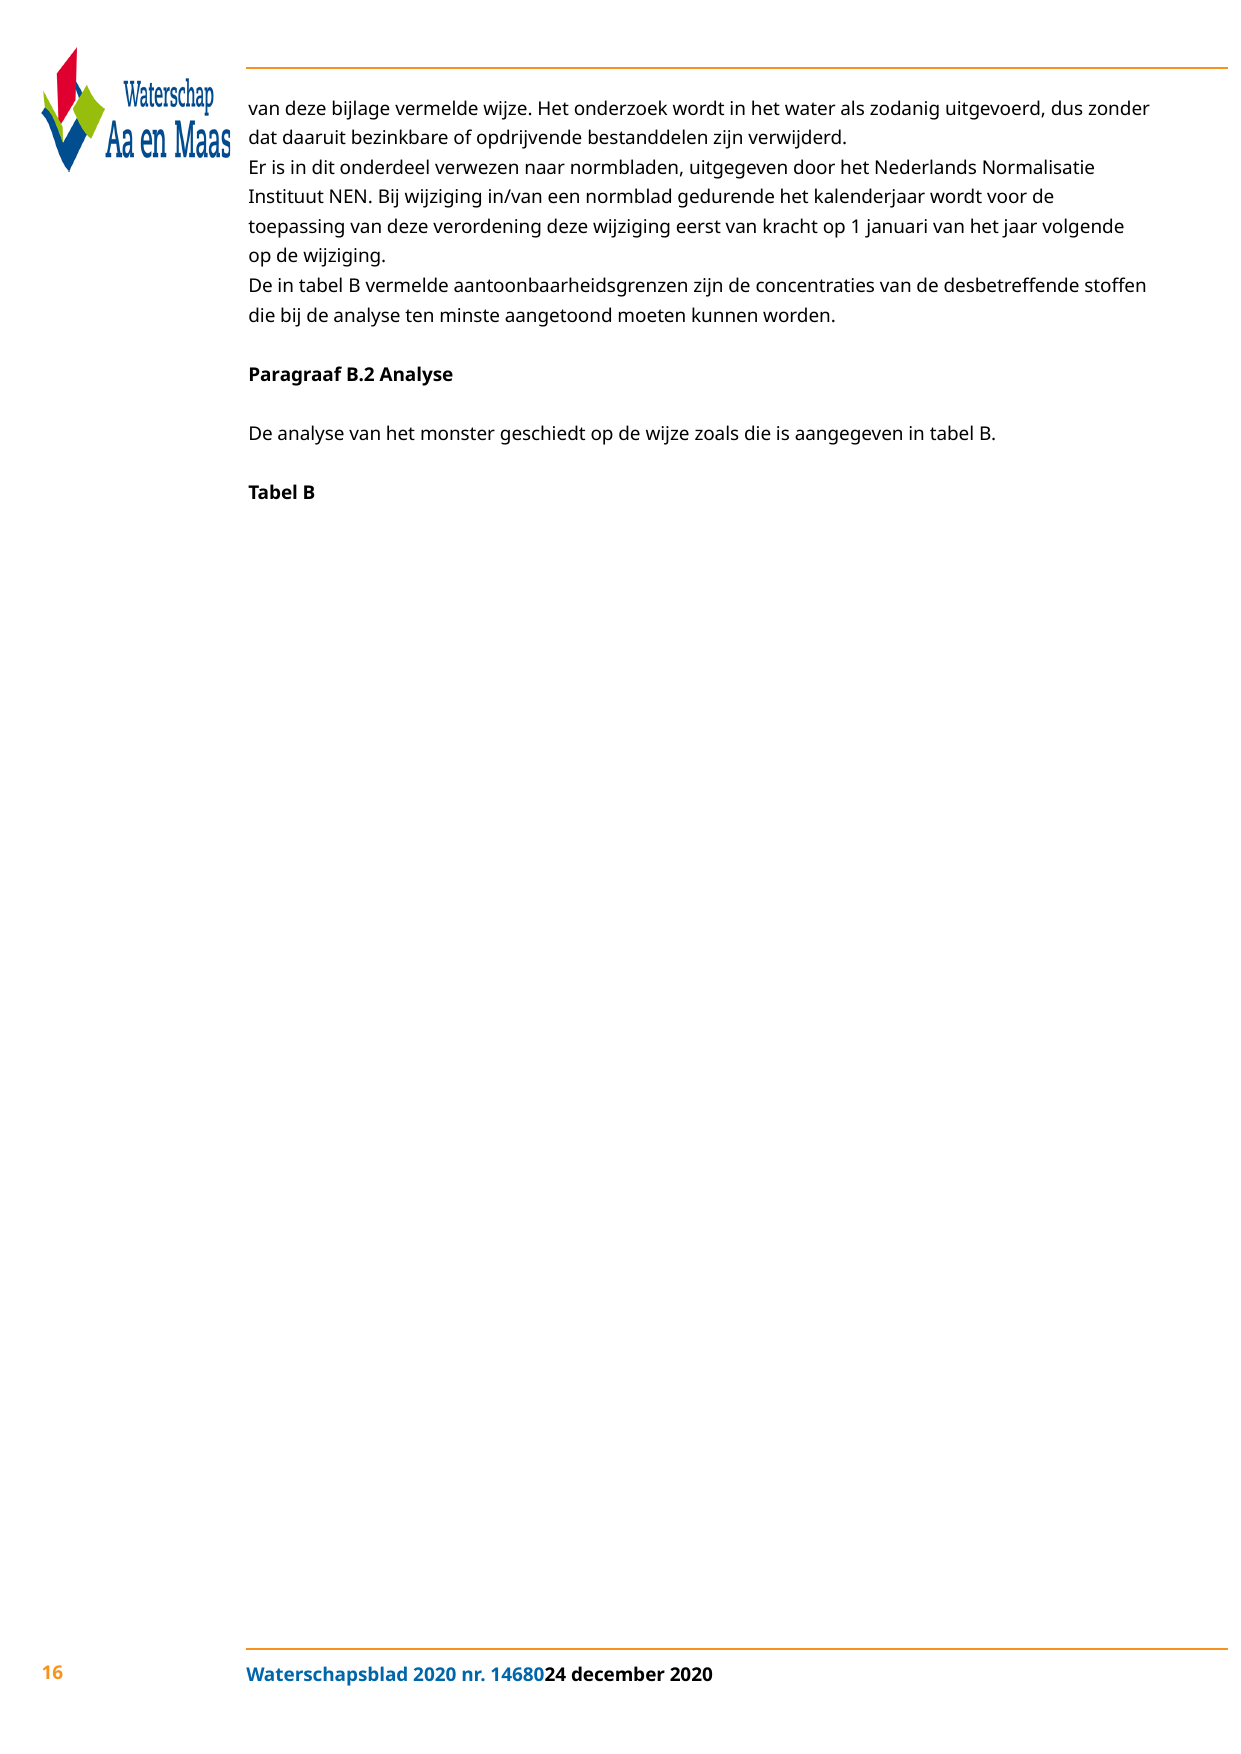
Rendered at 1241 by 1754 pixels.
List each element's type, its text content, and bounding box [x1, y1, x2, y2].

text De in tabel B vermelde aantoonbaarheidsgrenzen zijn de concentraties van de desbetreffende stoffen die bij de analyse ten minste aangetoond moeten kunnen worden. [248, 272, 1152, 328]
text Er is in dit onderdeel verwezen naar normbladen, uitgegeven door het Nederlands Normalisatie Instituut NEN. Bij wijziging in/van een normblad gedurende het kalenderjaar wordt voor de toepassing van deze verordening deze wijziging eerst van kracht op 1 januari van het jaar volgende op de wijziging. [248, 154, 1152, 268]
text Paragraaf B.2 Analyse [248, 361, 1152, 387]
picture [41, 47, 231, 172]
text De analyse van het monster geschiedt op de wijze zoals die is aangegeven in tabel B. [248, 420, 1152, 446]
text Tabel B [248, 479, 1152, 505]
text van deze bijlage vermelde wijze. Het onderzoek wordt in het water als zodanig uitgevoerd, dus zonder dat daaruit bezinkbare of opdrijvende bestanddelen zijn verwijderd. [248, 95, 1152, 150]
